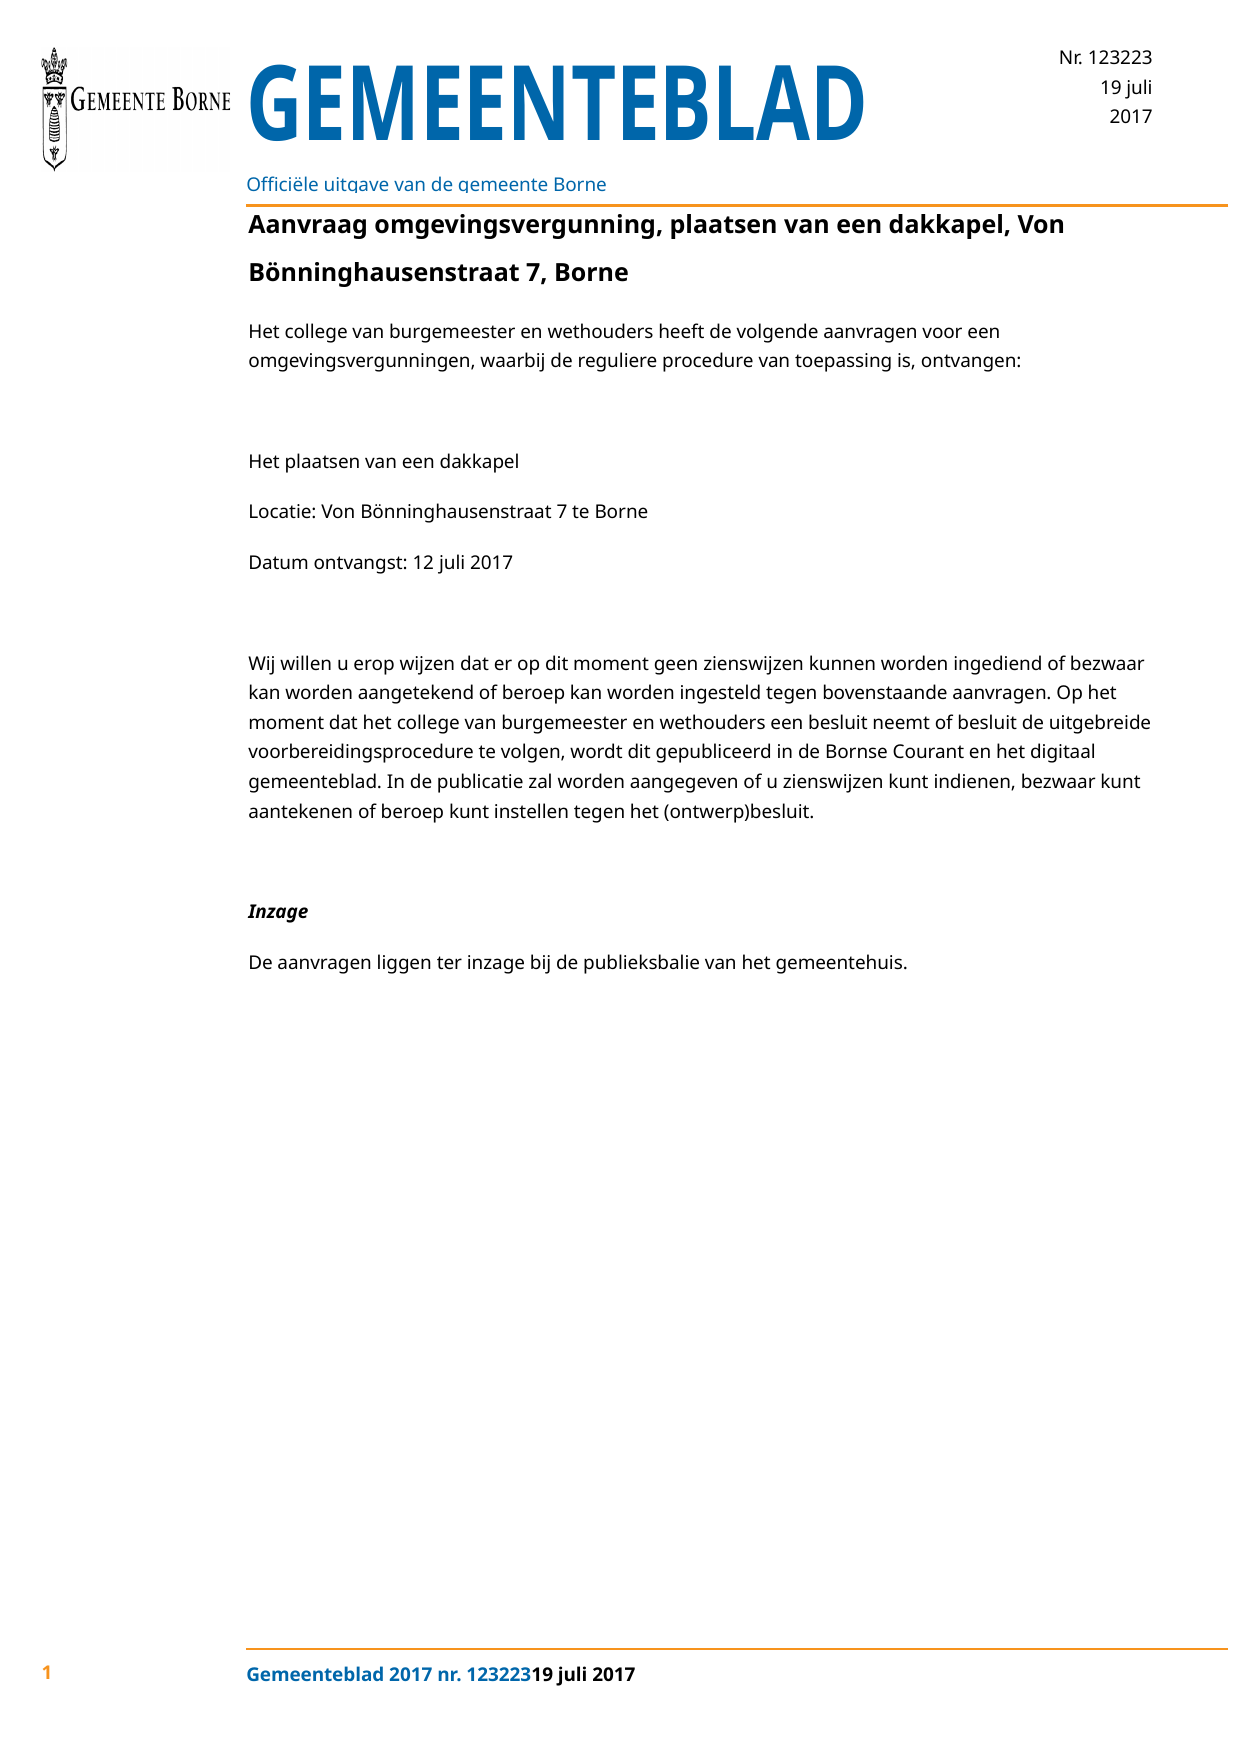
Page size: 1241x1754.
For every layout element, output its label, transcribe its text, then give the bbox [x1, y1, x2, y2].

picture [41, 47, 231, 172]
text Locatie: Von Bönninghausenstraat 7 te Borne [248, 499, 1152, 524]
text Datum ontvangst: 12 juli 2017 [248, 549, 1152, 575]
text Inzage [248, 899, 1152, 924]
text Het college van burgemeester en wethouders heeft de volgende aanvragen voor een omgevingsvergunningen, waarbij de reguliere procedure van toepassing is, ontvangen: [248, 318, 1152, 373]
text De aanvragen liggen ter inzage bij de publieksbalie van het gemeentehuis. [248, 949, 1152, 975]
text Het plaatsen van een dakkapel [248, 448, 1152, 474]
text Aanvraag omgevingsvergunning, plaatsen van een dakkapel, Von Bönninghausenstraat 7, Borne [248, 207, 1152, 288]
text Wij willen u erop wijzen dat er op dit moment geen zienswijzen kunnen worden ingediend of bezwaar kan worden aangetekend of beroep kan worden ingesteld tegen bovenstaande aanvragen. Op het moment dat het college van burgemeester en wethouders een besluit neemt of besluit de uitgebreide voorbereidingsprocedure te volgen, wordt dit gepubliceerd in de Bornse Courant en het digitaal gemeenteblad. In de publicatie zal worden aangegeven of u zienswijzen kunt indienen, bezwaar kunt aantekenen of beroep kunt instellen tegen het (ontwerp)besluit. [248, 650, 1152, 824]
